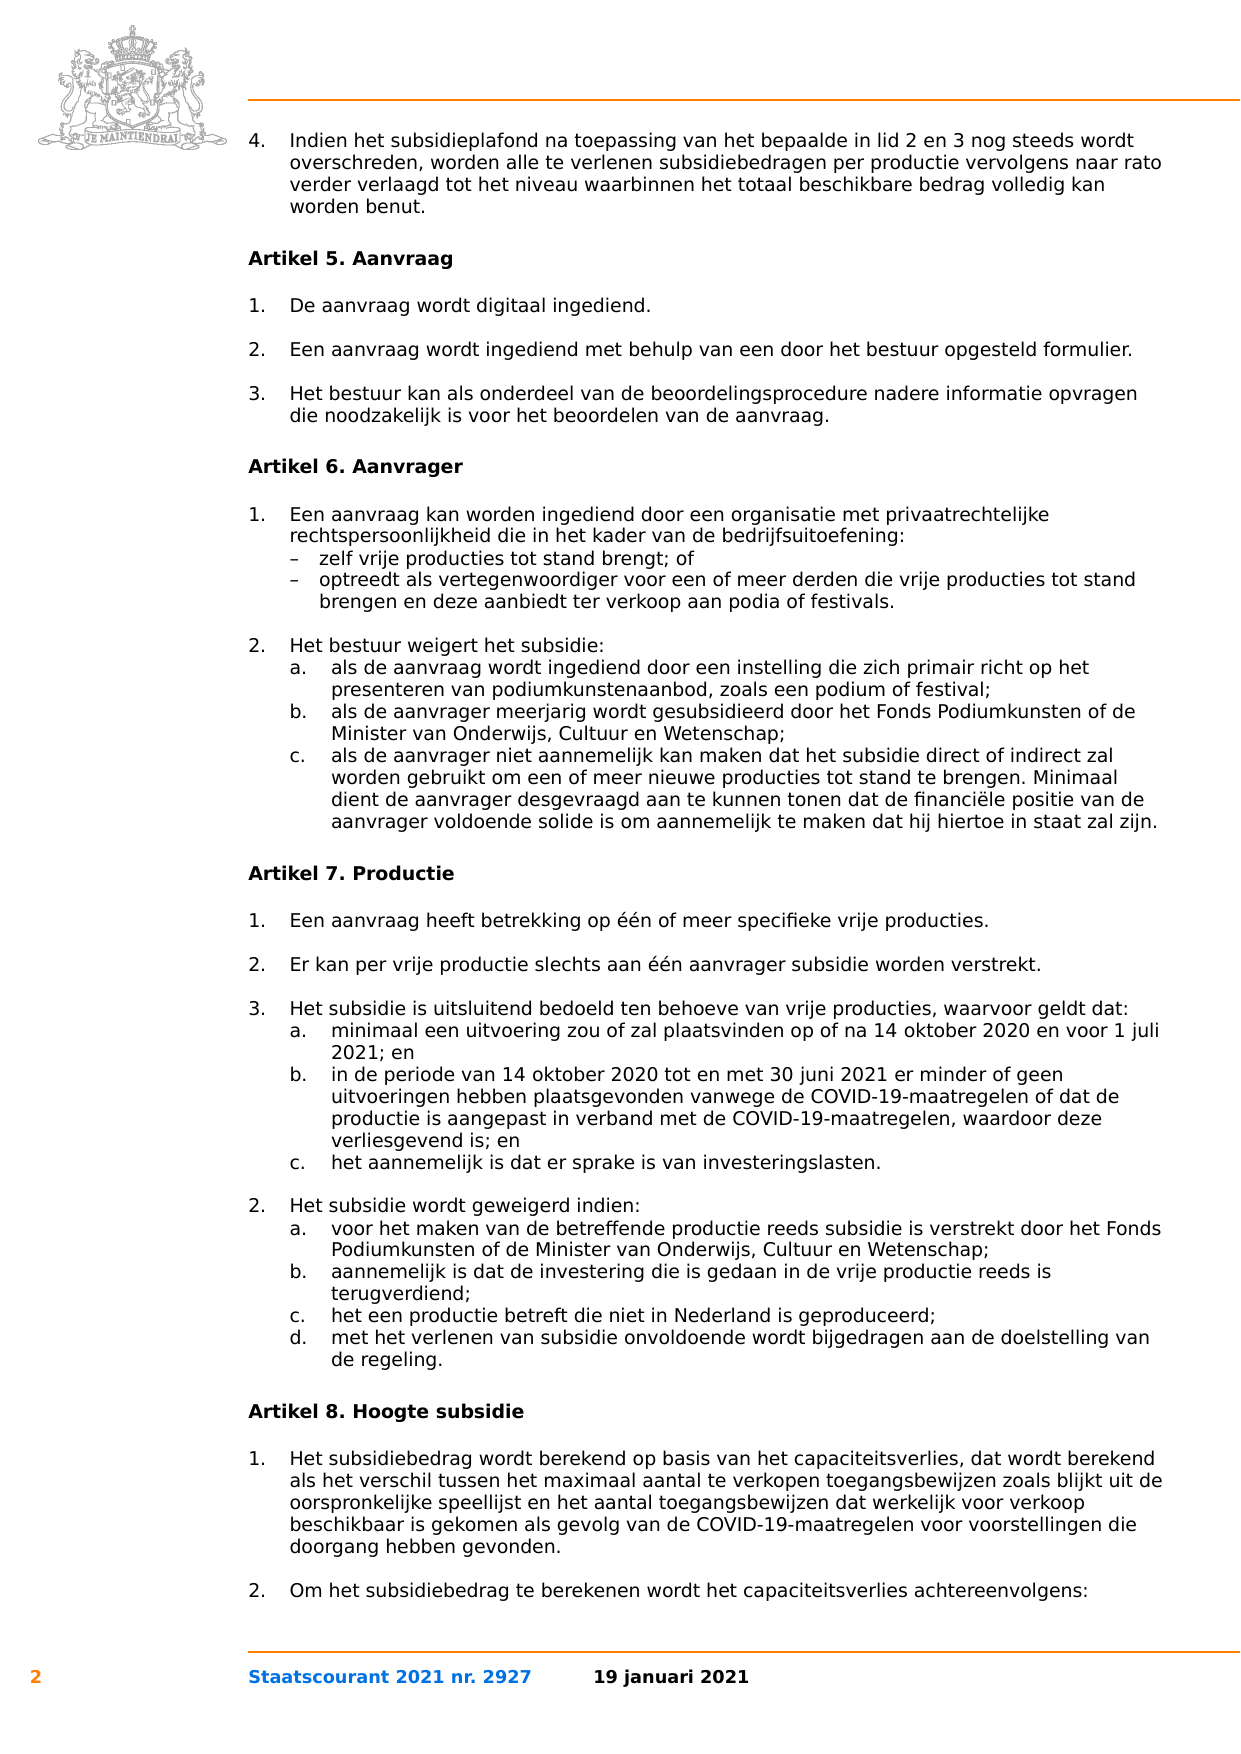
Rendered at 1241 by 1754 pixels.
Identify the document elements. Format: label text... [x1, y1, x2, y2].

subtitle Artikel 8. Hoogte subsidie [248, 1401, 1163, 1423]
text – optreedt als vertegenwoordiger voor een of meer derden die vrije producties tot stand brengen en deze aanbiedt ter verkoop aan podia of festivals. [289, 569, 1163, 613]
picture [38, 25, 227, 150]
text a. als de aanvraag wordt ingediend door een instelling die zich primair richt op het presenteren van podiumkunstenaanbod, zoals een podium of festival; [289, 657, 1163, 701]
subtitle Artikel 6. Aanvrager [248, 456, 1163, 478]
text a. voor het maken van de betreffende productie reeds subsidie is verstrekt door het Fonds Podiumkunsten of de Minister van Onderwijs, Cultuur en Wetenschap; [289, 1217, 1163, 1261]
text 2. Het subsidie wordt geweigerd indien: [248, 1195, 1163, 1217]
text 1. Een aanvraag heeft betrekking op één of meer specifieke vrije producties. [248, 910, 1163, 932]
text 3. Het bestuur kan als onderdeel van de beoordelingsprocedure nadere informatie opvragen die noodzakelijk is voor het beoordelen van de aanvraag. [248, 382, 1163, 426]
text 3. Het subsidie is uitsluitend bedoeld ten behoeve van vrije producties, waarvoor geldt dat: [248, 998, 1163, 1020]
text c. als de aanvrager niet aannemelijk kan maken dat het subsidie direct of indirect zal worden gebruikt om een of meer nieuwe producties tot stand te brengen. Minimaal dient de aanvrager desgevraagd aan te kunnen tonen dat de financiële positie van de aanvrager voldoende solide is om aannemelijk te maken dat hij hiertoe in staat zal zijn. [289, 745, 1163, 833]
text c. het een productie betreft die niet in Nederland is geproduceerd; [289, 1305, 1163, 1327]
subtitle Artikel 5. Aanvraag [248, 248, 1163, 270]
text 1. De aanvraag wordt digitaal ingediend. [248, 295, 1163, 317]
text b. aannemelijk is dat de investering die is gedaan in de vrije productie reeds is terugverdiend; [289, 1261, 1163, 1305]
text 2. Er kan per vrije productie slechts aan één aanvrager subsidie worden verstrekt. [248, 954, 1163, 976]
text c. het aannemelijk is dat er sprake is van investeringslasten. [289, 1152, 1163, 1173]
text 2. Een aanvraag wordt ingediend met behulp van een door het bestuur opgesteld formulier. [248, 339, 1163, 361]
text 1. Een aanvraag kan worden ingediend door een organisatie met privaatrechtelijke rechtspersoonlijkheid die in het kader van de bedrijfsuitoefening: [248, 503, 1163, 547]
text b. als de aanvrager meerjarig wordt gesubsidieerd door het Fonds Podiumkunsten of de Minister van Onderwijs, Cultuur en Wetenschap; [289, 701, 1163, 745]
text b. in de periode van 14 oktober 2020 tot en met 30 juni 2021 er minder of geen uitvoeringen hebben plaatsgevonden vanwege de COVID-19-maatregelen of dat de productie is aangepast in verband met de COVID-19-maatregelen, waardoor deze verliesgevend is; en [289, 1064, 1163, 1152]
text d. met het verlenen van subsidie onvoldoende wordt bijgedragen aan de doelstelling van de regeling. [289, 1327, 1163, 1371]
text a. minimaal een uitvoering zou of zal plaatsvinden op of na 14 oktober 2020 en voor 1 juli 2021; en [289, 1020, 1163, 1064]
text 2. Om het subsidiebedrag te berekenen wordt het capaciteitsverlies achtereenvolgens: [248, 1580, 1163, 1602]
text 2. Het bestuur weigert het subsidie: [248, 635, 1163, 657]
text – zelf vrije producties tot stand brengt; of [289, 547, 1163, 569]
text 4. Indien het subsidieplafond na toepassing van het bepaalde in lid 2 en 3 nog steeds wordt overschreden, worden alle te verlenen subsidiebedragen per productie vervolgens naar rato verder verlaagd tot het niveau waarbinnen het totaal beschikbare bedrag volledig kan worden benut. [248, 130, 1163, 218]
subtitle Artikel 7. Productie [248, 863, 1163, 885]
text 1. Het subsidiebedrag wordt berekend op basis van het capaciteitsverlies, dat wordt berekend als het verschil tussen het maximaal aantal te verkopen toegangsbewijzen zoals blijkt uit de oorspronkelijke speellijst en het aantal toegangsbewijzen dat werkelijk voor verkoop beschikbaar is gekomen als gevolg van de COVID-19-maatregelen voor voorstellingen die doorgang hebben gevonden. [248, 1448, 1163, 1558]
